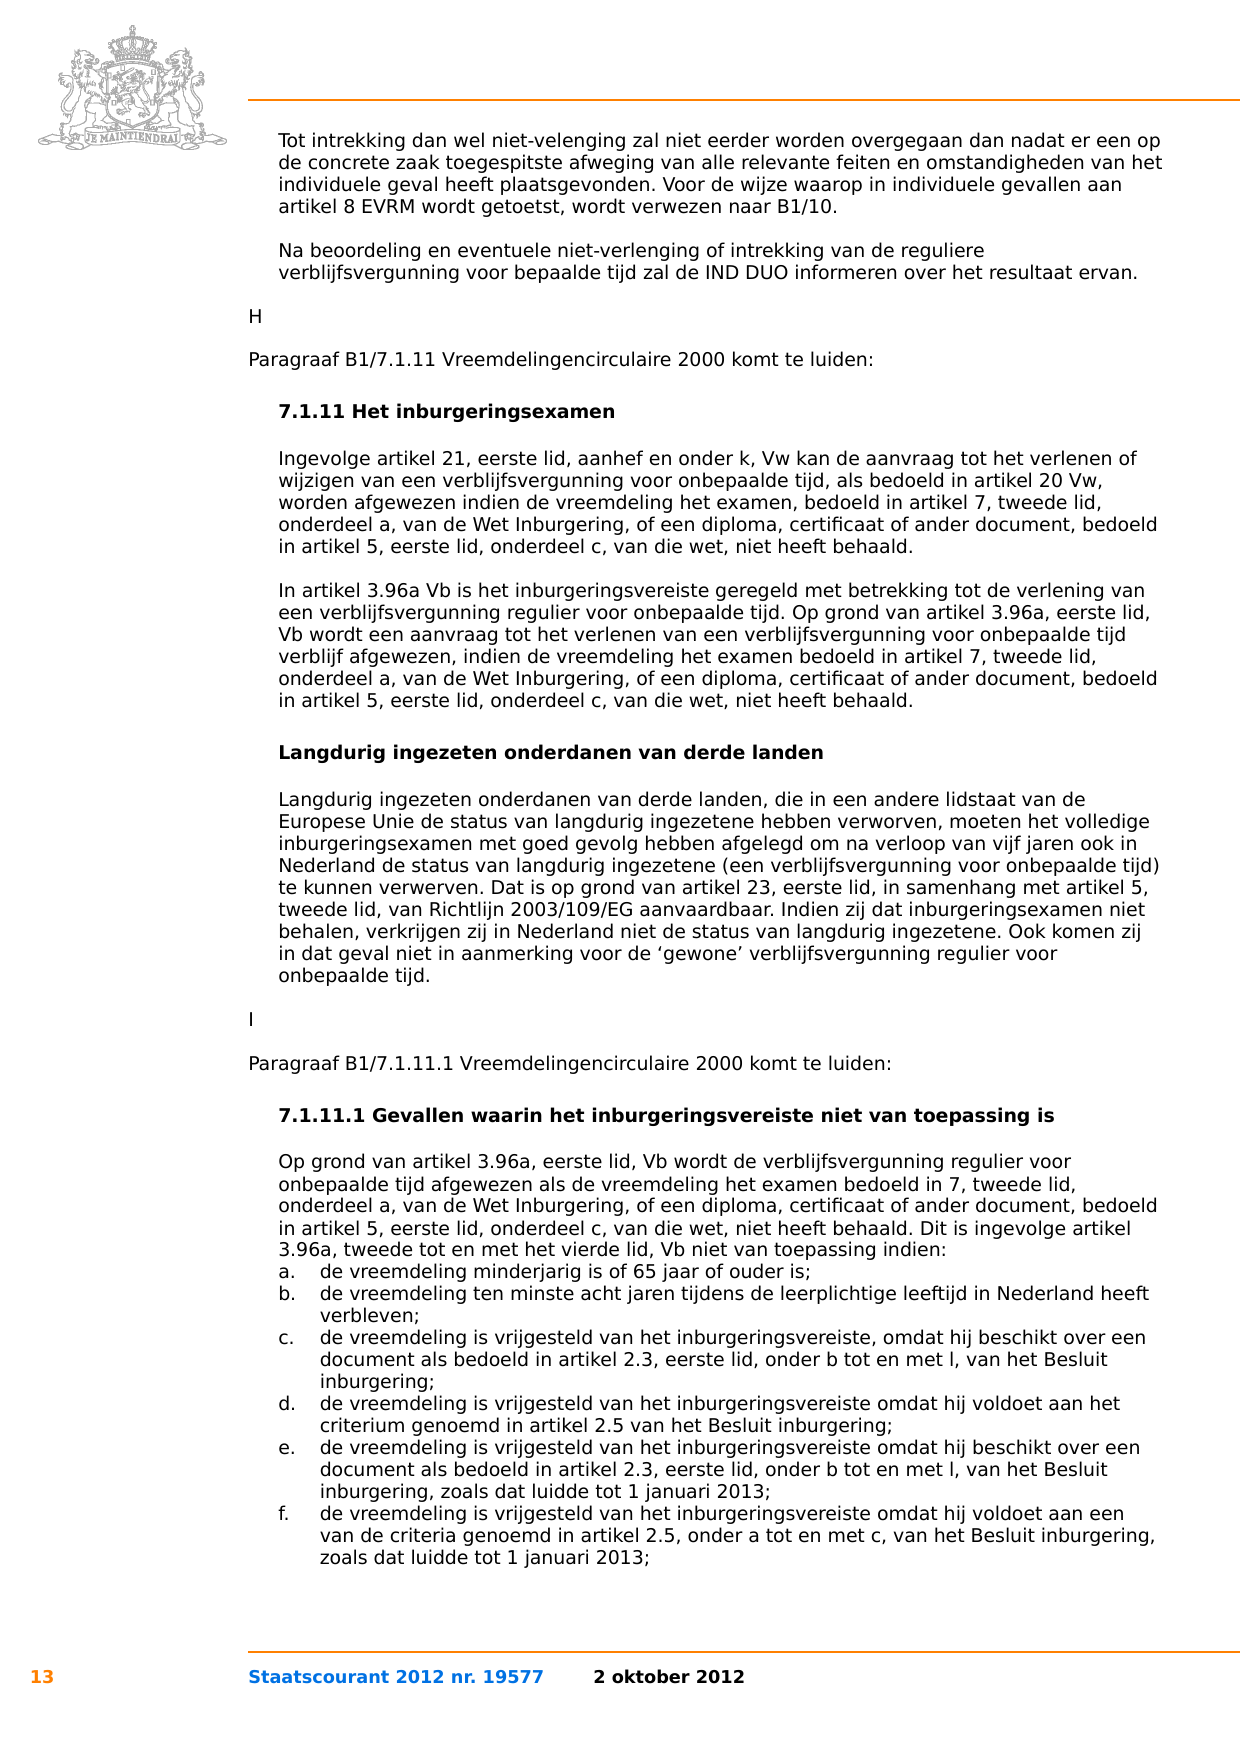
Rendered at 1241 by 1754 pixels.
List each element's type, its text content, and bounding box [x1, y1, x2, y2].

text Langdurig ingezeten onderdanen van derde landen, die in een andere lidstaat van de Europese Unie de status van langdurig ingezetene hebben verworven, moeten het volledige inburgeringsexamen met goed gevolg hebben afgelegd om na verloop van vijf jaren ook in Nederland de status van langdurig ingezetene (een verblijfsvergunning voor onbepaalde tijd) te kunnen verwerven. Dat is op grond van artikel 23, eerste lid, in samenhang met artikel 5, tweede lid, van Richtlijn 2003/109/EG aanvaardbaar. Indien zij dat inburgeringsexamen niet behalen, verkrijgen zij in Nederland niet de status van langdurig ingezetene. Ook komen zij in dat geval niet in aanmerking voor de ‘gewone’ verblijfsvergunning regulier voor onbepaalde tijd. [278, 789, 1163, 987]
subtitle 7.1.11 Het inburgeringsexamen [278, 401, 1163, 423]
text e. de vreemdeling is vrijgesteld van het inburgeringsvereiste omdat hij beschikt over een document als bedoeld in artikel 2.3, eerste lid, onder b tot en met l, van het Besluit inburgering, zoals dat luidde tot 1 januari 2013; [278, 1437, 1163, 1503]
text a. de vreemdeling minderjarig is of 65 jaar of ouder is; [278, 1261, 1163, 1283]
picture [38, 25, 227, 150]
text In artikel 3.96a Vb is het inburgeringsvereiste geregeld met betrekking tot de verlening van een verblijfsvergunning regulier voor onbepaalde tijd. Op grond van artikel 3.96a, eerste lid, Vb wordt een aanvraag tot het verlenen van een verblijfsvergunning voor onbepaalde tijd verblijf afgewezen, indien de vreemdeling het examen bedoeld in artikel 7, tweede lid, onderdeel a, van de Wet Inburgering, of een diploma, certificaat of ander document, bedoeld in artikel 5, eerste lid, onderdeel c, van die wet, niet heeft behaald. [278, 580, 1163, 712]
text Paragraaf B1/7.1.11 Vreemdelingencirculaire 2000 komt te luiden: [248, 349, 1163, 371]
text b. de vreemdeling ten minste acht jaren tijdens de leerplichtige leeftijd in Nederland heeft verbleven; [278, 1283, 1163, 1327]
text Op grond van artikel 3.96a, eerste lid, Vb wordt de verblijfsvergunning regulier voor onbepaalde tijd afgewezen als de vreemdeling het examen bedoeld in 7, tweede lid, onderdeel a, van de Wet Inburgering, of een diploma, certificaat of ander document, bedoeld in artikel 5, eerste lid, onderdeel c, van die wet, niet heeft behaald. Dit is ingevolge artikel 3.96a, tweede tot en met het vierde lid, Vb niet van toepassing indien: [278, 1151, 1163, 1261]
text Na beoordeling en eventuele niet-verlenging of intrekking van de reguliere verblijfsvergunning voor bepaalde tijd zal de IND DUO informeren over het resultaat ervan. [278, 240, 1163, 284]
text H [248, 306, 1163, 327]
text Ingevolge artikel 21, eerste lid, aanhef en onder k, Vw kan de aanvraag tot het verlenen of wijzigen van een verblijfsvergunning voor onbepaalde tijd, als bedoeld in artikel 20 Vw, worden afgewezen indien de vreemdeling het examen, bedoeld in artikel 7, tweede lid, onderdeel a, van de Wet Inburgering, of een diploma, certificaat of ander document, bedoeld in artikel 5, eerste lid, onderdeel c, van die wet, niet heeft behaald. [278, 448, 1163, 558]
text f. de vreemdeling is vrijgesteld van het inburgeringsvereiste omdat hij voldoet aan een van de criteria genoemd in artikel 2.5, onder a tot en met c, van het Besluit inburgering, zoals dat luidde tot 1 januari 2013; [278, 1503, 1163, 1569]
text I [248, 1009, 1163, 1031]
text Paragraaf B1/7.1.11.1 Vreemdelingencirculaire 2000 komt te luiden: [248, 1052, 1163, 1074]
subtitle Langdurig ingezeten onderdanen van derde landen [278, 742, 1163, 764]
text Tot intrekking dan wel niet-velenging zal niet eerder worden overgegaan dan nadat er een op de concrete zaak toegespitste afweging van alle relevante feiten en omstandigheden van het individuele geval heeft plaatsgevonden. Voor de wijze waarop in individuele gevallen aan artikel 8 EVRM wordt getoetst, wordt verwezen naar B1/10. [278, 130, 1163, 218]
subtitle 7.1.11.1 Gevallen waarin het inburgeringsvereiste niet van toepassing is [278, 1104, 1163, 1126]
text d. de vreemdeling is vrijgesteld van het inburgeringsvereiste omdat hij voldoet aan het criterium genoemd in artikel 2.5 van het Besluit inburgering; [278, 1393, 1163, 1437]
text c. de vreemdeling is vrijgesteld van het inburgeringsvereiste, omdat hij beschikt over een document als bedoeld in artikel 2.3, eerste lid, onder b tot en met l, van het Besluit inburgering; [278, 1327, 1163, 1393]
